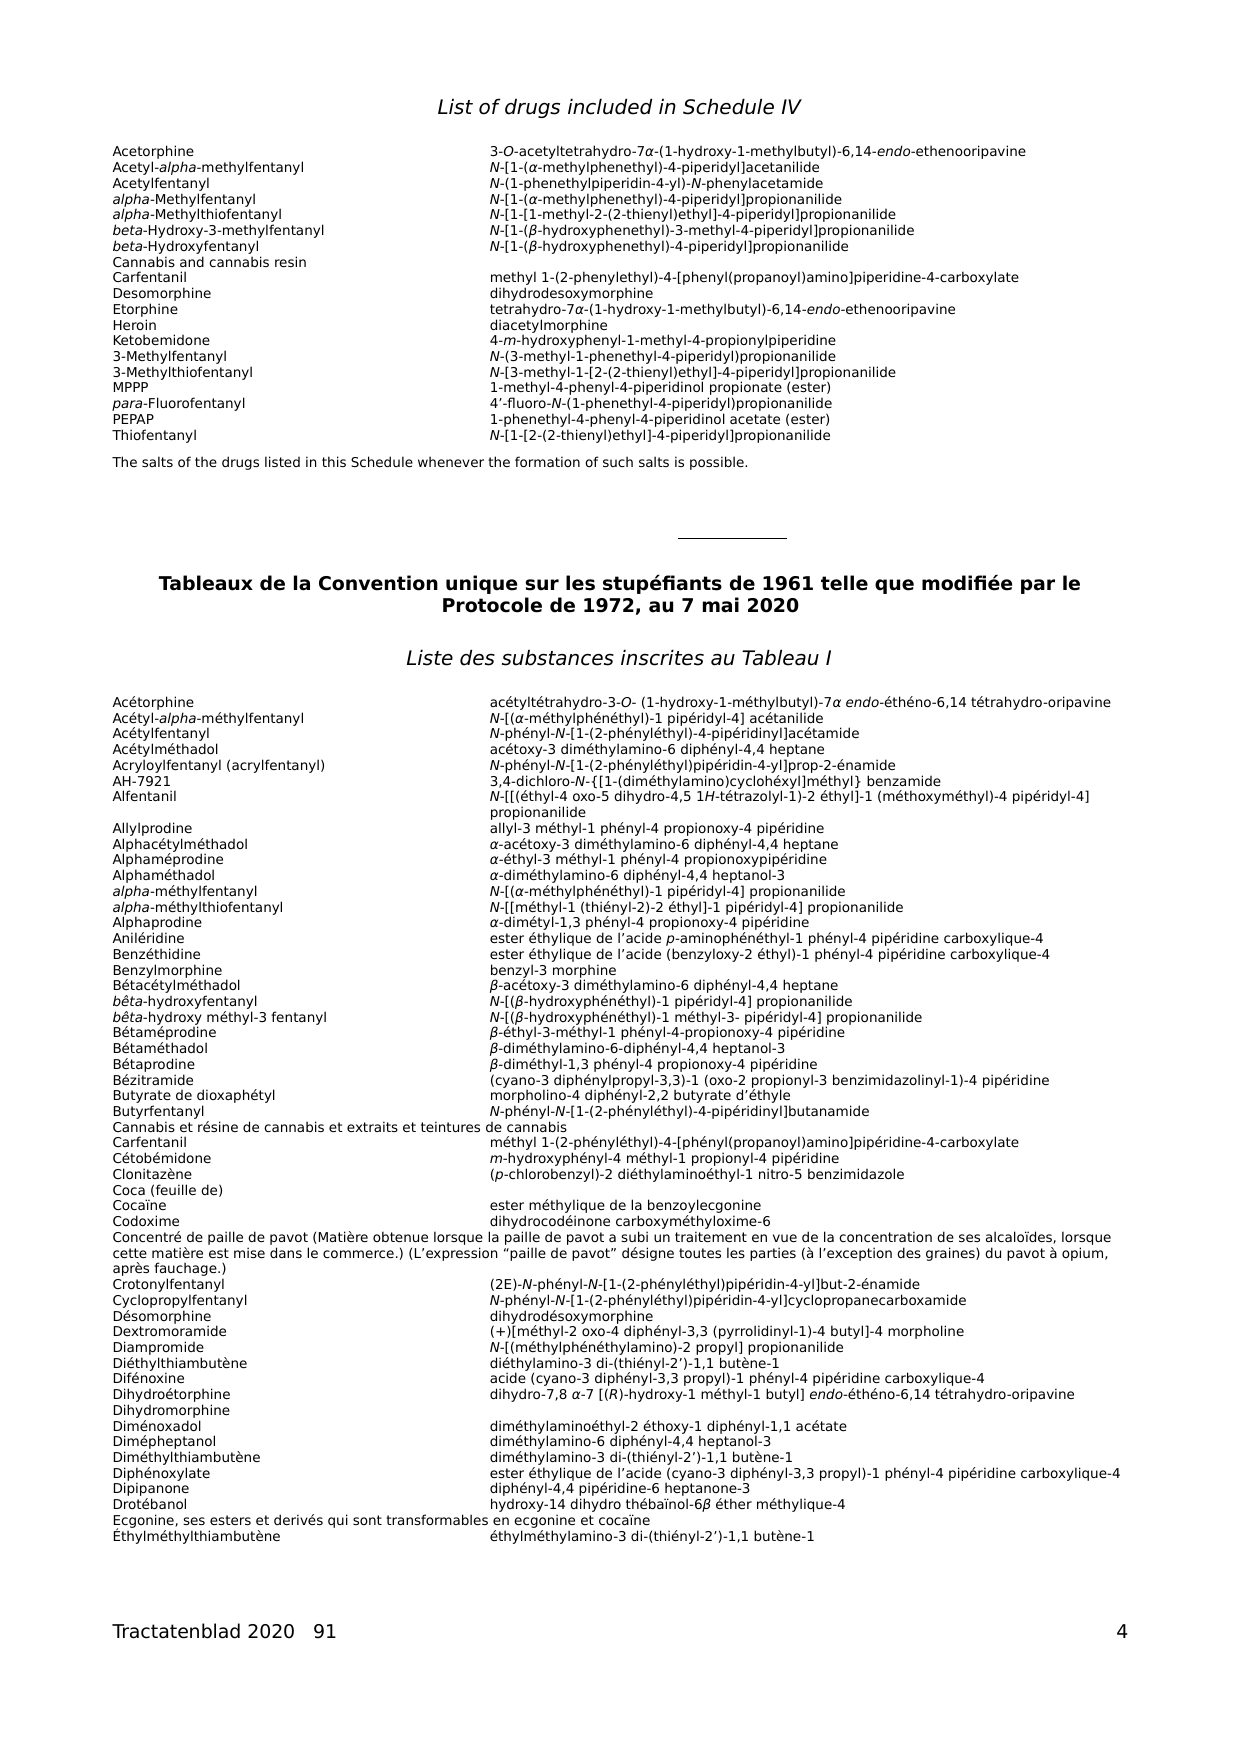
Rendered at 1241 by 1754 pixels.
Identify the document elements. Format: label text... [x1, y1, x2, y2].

table_cell Clonitazène [112, 1167, 483, 1182]
table_cell Diméthylthiambutène [112, 1450, 483, 1466]
table_cell Cannabis and cannabis resin [112, 254, 483, 270]
table_cell ester éthylique de l’acide (benzyloxy-2 éthyl)-1 phényl-4 pipéridine carboxylique-4 [484, 947, 1128, 962]
table_cell acétoxy-3 diméthylamino-6 diphényl-4,4 heptane [484, 742, 1128, 758]
table_cell N-[1-[2-(2-thienyl)ethyl]-4-piperidyl]propionanilide [484, 428, 1128, 443]
table_cell β-diméthylamino-6-diphényl-4,4 heptanol-3 [484, 1041, 1128, 1057]
table_cell α-dimétyl-1,3 phényl-4 propionoxy-4 pipéridine [484, 915, 1128, 931]
table_cell acide (cyano-3 diphényl-3,3 propyl)-1 phényl-4 pipéridine carboxylique-4 [484, 1371, 1128, 1387]
table_cell éthylméthylamino-3 di-(thiényl-2’)-1,1 butène-1 [484, 1529, 1128, 1544]
table_cell Ketobemidone [112, 333, 483, 349]
table_cell tetrahydro-7α-(1-hydroxy-1-methylbutyl)-6,14-endo-ethenooripavine [484, 302, 1128, 317]
table_cell Bétaprodine [112, 1057, 483, 1072]
table_cell α-éthyl-3 méthyl-1 phényl-4 propionoxypipéridine [484, 852, 1128, 868]
table_cell Diménoxadol [112, 1419, 483, 1434]
table_cell allyl-3 méthyl-1 phényl-4 propionoxy-4 pipéridine [484, 821, 1128, 836]
table_cell Carfentanil [112, 270, 483, 286]
table_cell Acétylfentanyl [112, 726, 483, 742]
table_cell 4-m-hydroxyphenyl-1-methyl-4-propionylpiperidine [484, 333, 1128, 349]
table_cell N-[3-methyl-1-[2-(2-thienyl)ethyl]-4-piperidyl]propionanilide [484, 365, 1128, 380]
table_cell beta-Hydroxy-3-methylfentanyl [112, 223, 483, 239]
table_cell diéthylamino-3 di-(thiényl-2’)-1,1 butène-1 [484, 1356, 1128, 1371]
table_cell Crotonylfentanyl [112, 1277, 483, 1293]
table_cell ester méthylique de la benzoylecgonine [484, 1198, 1128, 1214]
table_cell Dipipanone [112, 1481, 483, 1497]
table_cell N-phényl-N-[1-(2-phényléthyl)pipéridin-4-yl]cyclopropanecarboxamide [484, 1293, 1128, 1308]
table_cell Bétacétylméthadol [112, 978, 483, 994]
table_cell Butyrate de dioxaphétyl [112, 1088, 483, 1104]
table_header Acetorphine [112, 144, 483, 160]
table_cell N-[(β-hydroxyphénéthyl)-1 pipéridyl-4] propionanilide [484, 994, 1128, 1009]
table_cell N-[(α-méthylphénéthyl)-1 pipéridyl-4] propionanilide [484, 884, 1128, 899]
table_cell Bétaméprodine [112, 1025, 483, 1041]
table_cell Ecgonine, ses esters et derivés qui sont transformables en ecgonine et cocaïne [112, 1513, 1128, 1528]
table_cell beta-Hydroxyfentanyl [112, 239, 483, 254]
table_cell β-éthyl-3-méthyl-1 phényl-4-propionoxy-4 pipéridine [484, 1025, 1128, 1041]
table_cell Allylprodine [112, 821, 483, 836]
table_cell Acryloylfentanyl (acrylfentanyl) [112, 758, 483, 773]
table_cell N-(3-methyl-1-phenethyl-4-piperidyl)propionanilide [484, 349, 1128, 364]
table_cell PEPAP [112, 412, 483, 427]
table_cell ester éthylique de l’acide (cyano-3 diphényl-3,3 propyl)-1 phényl-4 pipéridine carboxylique-4 [484, 1466, 1128, 1481]
table_cell Concentré de paille de pavot (Matière obtenue lorsque la paille de pavot a subi un traitement en vue de la concentration de ses alcaloïdes, lorsque cette matière est mise dans le commerce.) (L’expression “paille de pavot” désigne toutes les parties (à l’exception des graines) du pavot à opium, après fauchage.) [112, 1230, 1128, 1277]
table_cell dihydrodesoxymorphine [484, 286, 1128, 302]
table_cell N-(1-phenethylpiperidin-4-yl)-N-phenylacetamide [484, 176, 1128, 191]
table_cell dihydrocodéinone carboxyméthyloxime-6 [484, 1214, 1128, 1230]
table_cell Dihydromorphine [112, 1403, 483, 1418]
table_cell diméthylamino-3 di-(thiényl-2’)-1,1 butène-1 [484, 1450, 1128, 1466]
table_cell α-acétoxy-3 diméthylamino-6 diphényl-4,4 heptane [484, 836, 1128, 852]
subtitle Tableaux de la Convention unique sur les stupéfiants de 1961 telle que modifiée par le Protocole de 1972, au 7 mai 2020 [112, 573, 1128, 617]
table_cell 1-phenethyl-4-phenyl-4-piperidinol acetate (ester) [484, 412, 1128, 427]
table_cell méthyl 1-(2-phényléthyl)-4-[phényl(propanoyl)amino]pipéridine-4-carboxylate [484, 1135, 1128, 1151]
table_cell Codoxime [112, 1214, 483, 1230]
table_cell 4’-fluoro-N-(1-phenethyl-4-piperidyl)propionanilide [484, 396, 1128, 412]
table_cell alpha-méthylfentanyl [112, 884, 483, 899]
table_cell N-[1-(α-methylphenethyl)-4-piperidyl]acetanilide [484, 160, 1128, 176]
table_cell Alphaprodine [112, 915, 483, 931]
table_cell diméthylamino-6 diphényl-4,4 heptanol-3 [484, 1434, 1128, 1450]
table_cell m-hydroxyphényl-4 méthyl-1 propionyl-4 pipéridine [484, 1151, 1128, 1167]
table_cell Alphaméthadol [112, 868, 483, 884]
table_cell Difénoxine [112, 1371, 483, 1387]
table_cell Diéthylthiambutène [112, 1356, 483, 1371]
table_cell (p-chlorobenzyl)-2 diéthylaminoéthyl-1 nitro-5 benzimidazole [484, 1167, 1128, 1182]
table_cell N-[1-(β-hydroxyphenethyl)-3-methyl-4-piperidyl]propionanilide [484, 223, 1128, 239]
table_cell MPPP [112, 380, 483, 396]
table_cell α-diméthylamino-6 diphényl-4,4 heptanol-3 [484, 868, 1128, 884]
table_cell Désomorphine [112, 1308, 483, 1324]
table_cell Diphénoxylate [112, 1466, 483, 1481]
table_cell N-[(α-méthylphénéthyl)-1 pipéridyl-4] acétanilide [484, 711, 1128, 726]
table_cell Cétobémidone [112, 1151, 483, 1167]
table_cell para-Fluorofentanyl [112, 396, 483, 412]
table_cell Dimépheptanol [112, 1434, 483, 1450]
table_cell alpha-méthylthiofentanyl [112, 899, 483, 915]
table_cell hydroxy-14 dihydro thébaïnol-6β éther méthylique-4 [484, 1497, 1128, 1513]
table_cell (cyano-3 diphénylpropyl-3,3)-1 (oxo-2 propionyl-3 benzimidazolinyl-1)-4 pipéridine [484, 1073, 1128, 1088]
table_cell N-[1-(α-methylphenethyl)-4-piperidyl]propionanilide [484, 191, 1128, 207]
table_cell Bétaméthadol [112, 1041, 483, 1057]
table_cell Acetylfentanyl [112, 176, 483, 191]
table_cell [484, 1183, 1128, 1198]
table_header Acétorphine [112, 695, 483, 711]
subtitle List of drugs included in Schedule IV [112, 96, 1128, 119]
table_cell N-phényl-N-[1-(2-phényléthyl)-4-pipéridinyl]butanamide [484, 1104, 1128, 1119]
table_cell dihydrodésoxymorphine [484, 1308, 1128, 1324]
table_cell Acetyl-alpha-methylfentanyl [112, 160, 483, 176]
table_cell Butyrfentanyl [112, 1104, 483, 1119]
table_cell Cyclopropylfentanyl [112, 1293, 483, 1308]
table_cell bêta-hydroxy méthyl-3 fentanyl [112, 1010, 483, 1025]
table_cell Alphacétylméthadol [112, 836, 483, 852]
table_cell methyl 1-(2-phenylethyl)-4-[phenyl(propanoyl)amino]piperidine-4-carboxylate [484, 270, 1128, 286]
table_cell Alfentanil [112, 789, 483, 821]
table_cell 1-methyl-4-phenyl-4-piperidinol propionate (ester) [484, 380, 1128, 396]
table_cell Dihydroétorphine [112, 1387, 483, 1403]
table_cell Diampromide [112, 1340, 483, 1356]
table_cell benzyl-3 morphine [484, 962, 1128, 978]
table_cell N-[[(éthyl-4 oxo-5 dihydro-4,5 1H-tétrazolyl-1)-2 éthyl]-1 (méthoxyméthyl)-4 pipéridyl-4] propionanilide [484, 789, 1128, 821]
table_header 3-O-acetyltetrahydro-7α-(1-hydroxy-1-methylbutyl)-6,14-endo-ethenooripavine [484, 144, 1128, 160]
table_header acétyltétrahydro-3-O- (1-hydroxy-1-méthylbutyl)-7α endo-éthéno-6,14 tétrahydro-oripavine [484, 695, 1128, 711]
table_cell N-phényl-N-[1-(2-phényléthyl)-4-pipéridinyl]acétamide [484, 726, 1128, 742]
table_cell morpholino-4 diphényl-2,2 butyrate d’éthyle [484, 1088, 1128, 1104]
table_cell Etorphine [112, 302, 483, 317]
table_cell The salts of the drugs listed in this Schedule whenever the formation of such salts is possible. [112, 443, 1128, 471]
table_cell 3-Methylthiofentanyl [112, 365, 483, 380]
table_cell Dextromoramide [112, 1324, 483, 1340]
subtitle Liste des substances inscrites au Tableau I [112, 647, 1128, 670]
table_cell (2E)-N-phényl-N-[1-(2-phényléthyl)pipéridin-4-yl]but-2-énamide [484, 1277, 1128, 1293]
table_cell Benzylmorphine [112, 962, 483, 978]
table_cell Benzéthidine [112, 947, 483, 962]
table_cell N-[[méthyl-1 (thiényl-2)-2 éthyl]-1 pipéridyl-4] propionanilide [484, 899, 1128, 915]
table_cell Bézitramide [112, 1073, 483, 1088]
table_cell Carfentanil [112, 1135, 483, 1151]
table_cell diméthylaminoéthyl-2 éthoxy-1 diphényl-1,1 acétate [484, 1419, 1128, 1434]
table_cell N-[(β-hydroxyphénéthyl)-1 méthyl-3- pipéridyl-4] propionanilide [484, 1010, 1128, 1025]
table_cell bêta-hydroxyfentanyl [112, 994, 483, 1009]
table_cell N-[1-(β-hydroxyphenethyl)-4-piperidyl]propionanilide [484, 239, 1128, 254]
table_cell diacetylmorphine [484, 317, 1128, 333]
table_cell N-[(méthylphénéthylamino)-2 propyl] propionanilide [484, 1340, 1128, 1356]
table_cell Alphaméprodine [112, 852, 483, 868]
table_cell Aniléridine [112, 931, 483, 947]
table_cell Heroin [112, 317, 483, 333]
table_cell diphényl-4,4 pipéridine-6 heptanone-3 [484, 1481, 1128, 1497]
table_cell alpha-Methylfentanyl [112, 191, 483, 207]
table_cell alpha-Methylthiofentanyl [112, 207, 483, 223]
table_cell Acétyl-alpha-méthylfentanyl [112, 711, 483, 726]
table_cell Coca (feuille de) [112, 1183, 483, 1198]
table_cell Cocaïne [112, 1198, 483, 1214]
table_cell Thiofentanyl [112, 428, 483, 443]
table_cell [484, 1403, 1128, 1418]
table_cell Drotébanol [112, 1497, 483, 1513]
table_cell 3-Methylfentanyl [112, 349, 483, 364]
table_cell N-[1-[1-methyl-2-(2-thienyl)ethyl]-4-piperidyl]propionanilide [484, 207, 1128, 223]
table_cell AH-7921 [112, 774, 483, 789]
table_cell Acétylméthadol [112, 742, 483, 758]
table_cell ester éthylique de l’acide p-aminophénéthyl-1 phényl-4 pipéridine carboxylique-4 [484, 931, 1128, 947]
table_cell β-acétoxy-3 diméthylamino-6 diphényl-4,4 heptane [484, 978, 1128, 994]
table_cell [484, 254, 1128, 270]
table_cell Cannabis et résine de cannabis et extraits et teintures de cannabis [112, 1120, 1128, 1135]
table_cell 3,4-dichloro-N-{[1-(diméthylamino)cyclohéxyl]méthyl} benzamide [484, 774, 1128, 789]
table_cell Desomorphine [112, 286, 483, 302]
table_cell Éthylméthylthiambutène [112, 1529, 483, 1544]
table_cell N-phényl-N-[1-(2-phényléthyl)pipéridin-4-yl]prop-2-énamide [484, 758, 1128, 773]
table_cell β-diméthyl-1,3 phényl-4 propionoxy-4 pipéridine [484, 1057, 1128, 1072]
table_cell (+)[méthyl-2 oxo-4 diphényl-3,3 (pyrrolidinyl-1)-4 butyl]-4 morpholine [484, 1324, 1128, 1340]
table_cell dihydro-7,8 α-7 [(R)-hydroxy-1 méthyl-1 butyl] endo-éthéno-6,14 tétrahydro-oripavine [484, 1387, 1128, 1403]
